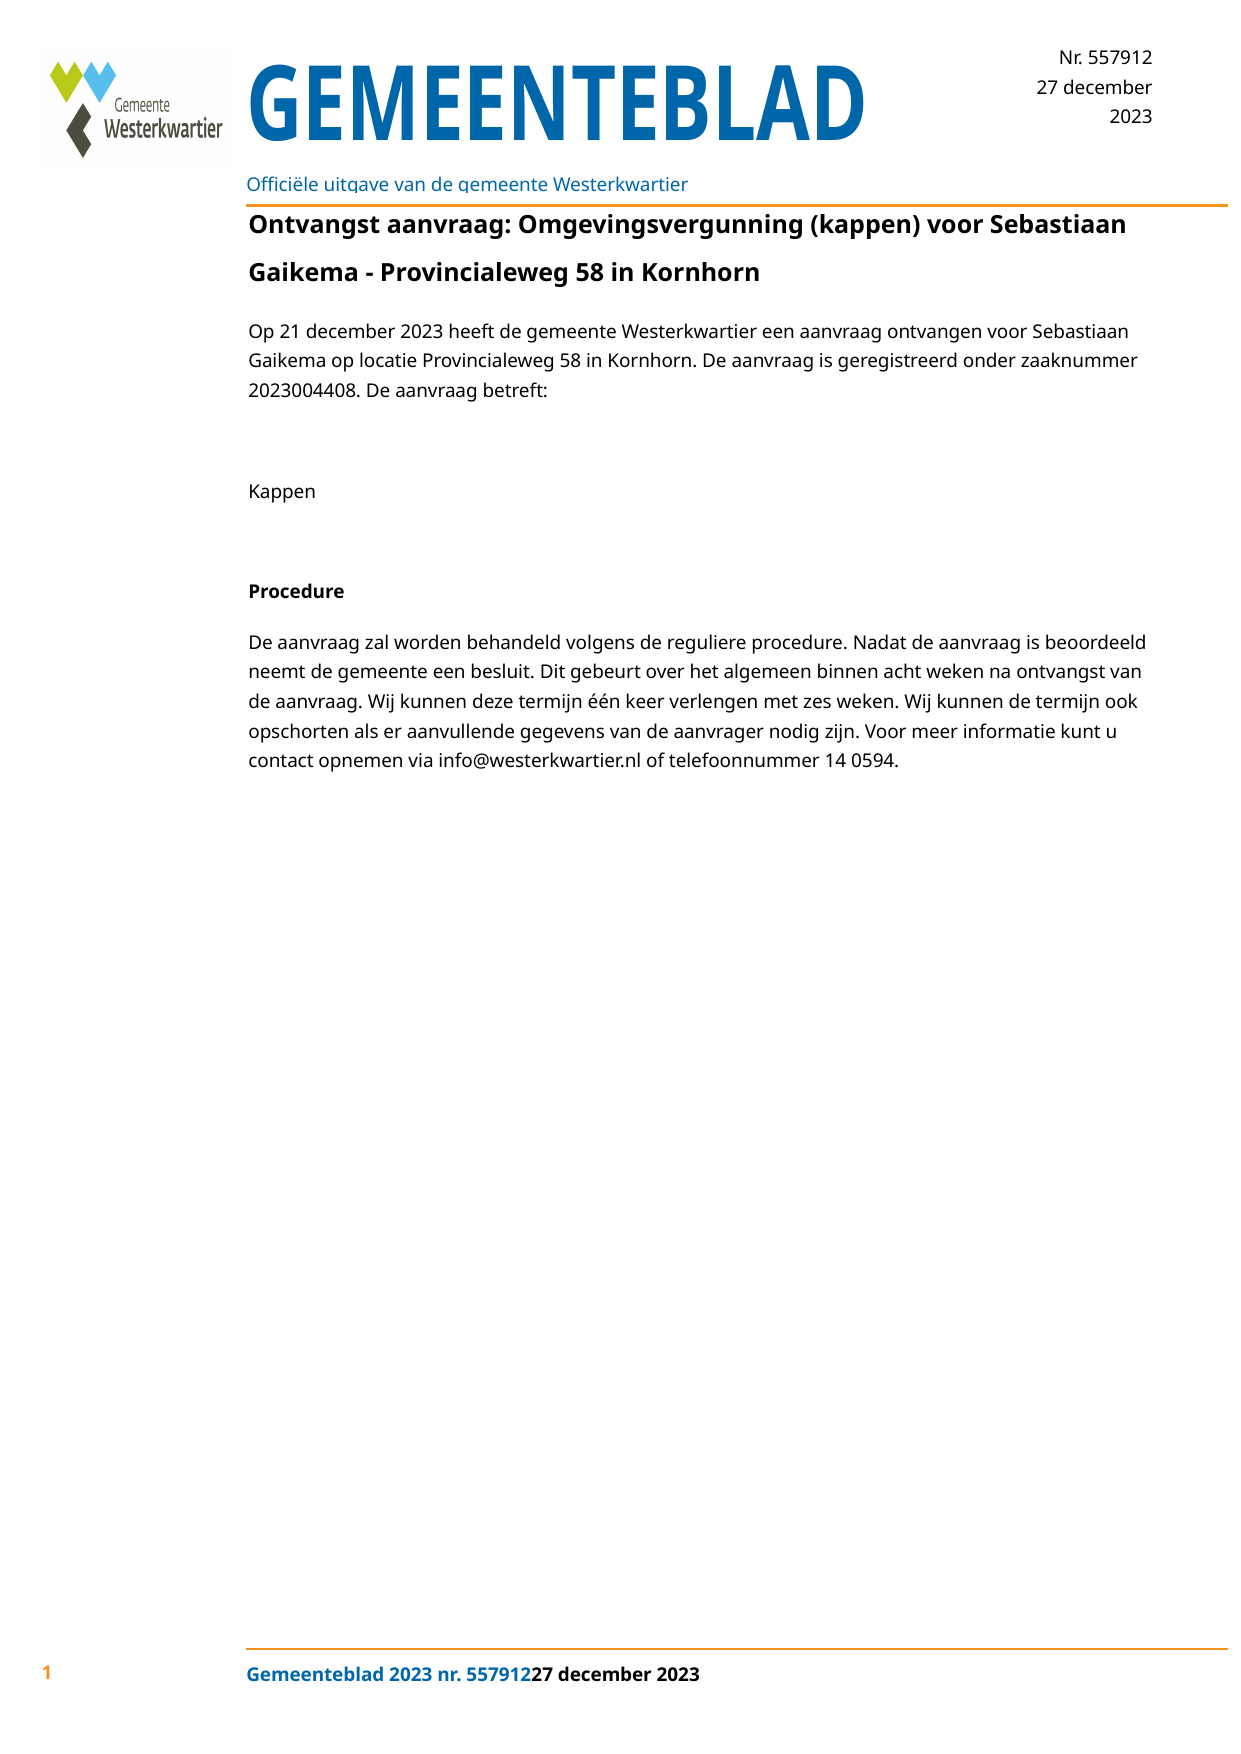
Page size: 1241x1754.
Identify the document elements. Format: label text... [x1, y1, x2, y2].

text Procedure [248, 579, 1152, 604]
text De aanvraag zal worden behandeld volgens de reguliere procedure. Nadat de aanvraag is beoordeeld neemt de gemeente een besluit. Dit gebeurt over het algemeen binnen acht weken na ontvangst van de aanvraag. Wij kunnen deze termijn één keer verlengen met zes weken. Wij kunnen de termijn ook opschorten als er aanvullende gegevens van de aanvrager nodig zijn. Voor meer informatie kunt u contact opnemen via info@westerkwartier.nl of telefoonnummer 14 0594. [248, 629, 1152, 773]
text Ontvangst aanvraag: Omgevingsvergunning (kappen) voor Sebastiaan Gaikema - Provincialeweg 58 in Kornhorn [248, 207, 1152, 288]
text Op 21 december 2023 heeft de gemeente Westerkwartier een aanvraag ontvangen voor Sebastiaan Gaikema op locatie Provincialeweg 58 in Kornhorn. De aanvraag is geregistreerd onder zaaknummer 2023004408. De aanvraag betreft: [248, 318, 1152, 403]
picture [41, 47, 231, 172]
text Kappen [248, 478, 1152, 504]
